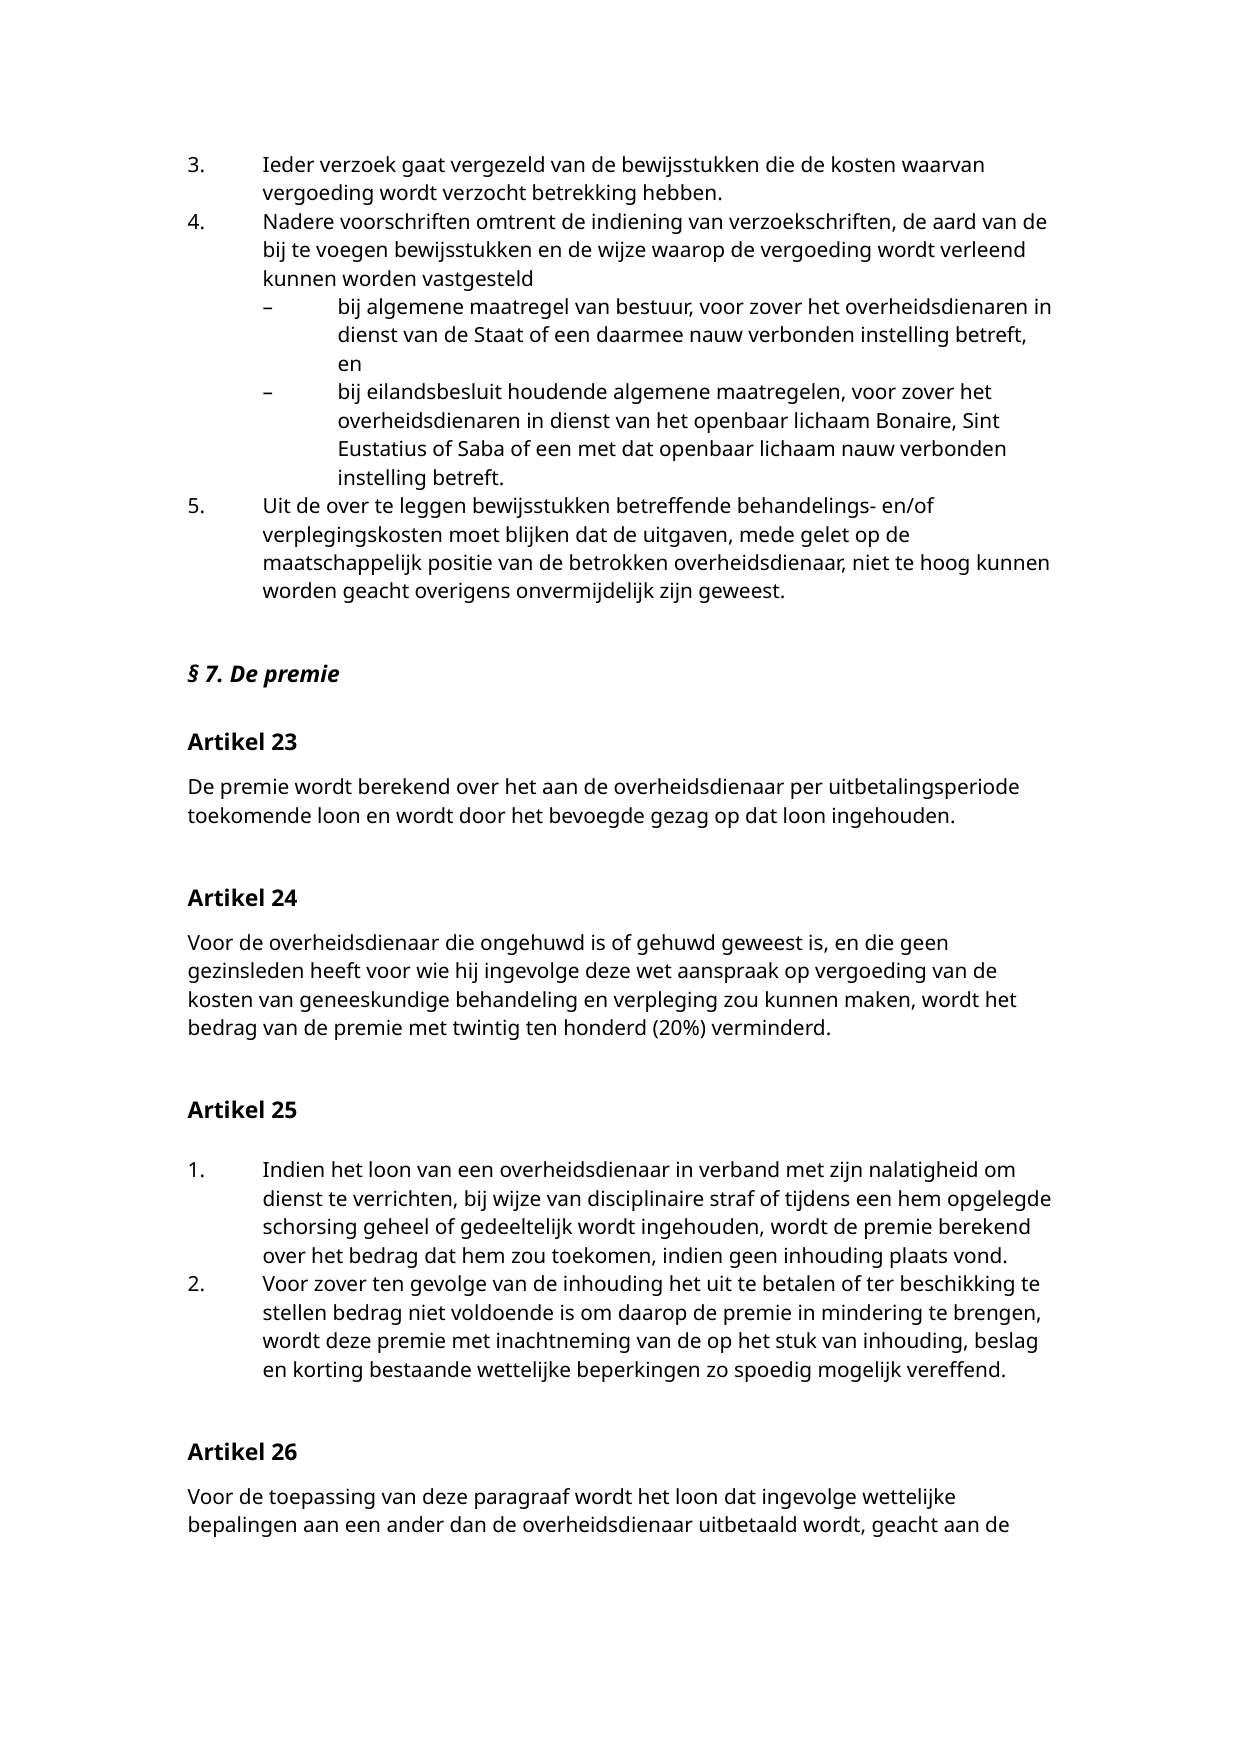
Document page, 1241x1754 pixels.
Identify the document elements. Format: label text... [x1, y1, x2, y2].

list Ieder verzoek gaat vergezeld van de bewijsstukken die de kosten waarvan vergoeding wordt verzocht betrekking hebben. [187, 150, 1053, 207]
list Indien het loon van een overheidsdienaar in verband met zijn nalatigheid om dienst te verrichten, bij wijze van disciplinaire straf of tijdens een hem opgelegde schorsing geheel of gedeeltelijk wordt ingehouden, wordt de premie berekend over het bedrag dat hem zou toekomen, indien geen inhouding plaats vond. [187, 1156, 1053, 1269]
text De premie wordt berekend over het aan de overheidsdienaar per uitbetalingsperiode toekomende loon en wordt door het bevoegde gezag op dat loon ingehouden. [187, 772, 1053, 829]
list Nadere voorschriften omtrent de indiening van verzoekschriften, de aard van de bij te voegen bewijsstukken en de wijze waarop de vergoeding wordt verleend kunnen worden vastgesteld [187, 207, 1053, 292]
subtitle Artikel 26 [187, 1436, 1053, 1467]
subtitle Artikel 23 [187, 726, 1053, 757]
text Voor de toepassing van deze paragraaf wordt het loon dat ingevolge wettelijke bepalingen aan een ander dan de overheidsdienaar uitbetaald wordt, geacht aan de [187, 1482, 1053, 1539]
list Voor zover ten gevolge van de inhouding het uit te betalen of ter beschikking te stellen bedrag niet voldoende is om daarop de premie in mindering te brengen, wordt deze premie met inachtneming van de op het stuk van inhouding, beslag en korting bestaande wettelijke beperkingen zo spoedig mogelijk vereffend. [187, 1269, 1053, 1383]
text Voor de overheidsdienaar die ongehuwd is of gehuwd geweest is, en die geen gezinsleden heeft voor wie hij ingevolge deze wet aanspraak op vergoeding van de kosten van geneeskundige behandeling en verpleging zou kunnen maken, wordt het bedrag van de premie met twintig ten honderd (20%) verminderd. [187, 928, 1053, 1042]
list bij algemene maatregel van bestuur, voor zover het overheidsdienaren in dienst van de Staat of een daarmee nauw verbonden instelling betreft, en [262, 292, 1053, 377]
subtitle § 7. De premie [187, 657, 1053, 689]
subtitle Artikel 24 [187, 882, 1053, 913]
list Uit de over te leggen bewijsstukken betreffende behandelings- en/of verplegingskosten moet blijken dat de uitgaven, mede gelet op de maatschappelijk positie van de betrokken overheidsdienaar, niet te hoog kunnen worden geacht overigens onvermijdelijk zijn geweest. [187, 491, 1053, 605]
list bij eilandsbesluit houdende algemene maatregelen, voor zover het overheidsdienaren in dienst van het openbaar lichaam Bonaire, Sint Eustatius of Saba of een met dat openbaar lichaam nauw verbonden instelling betreft. [262, 377, 1053, 491]
subtitle Artikel 25 [187, 1094, 1053, 1126]
